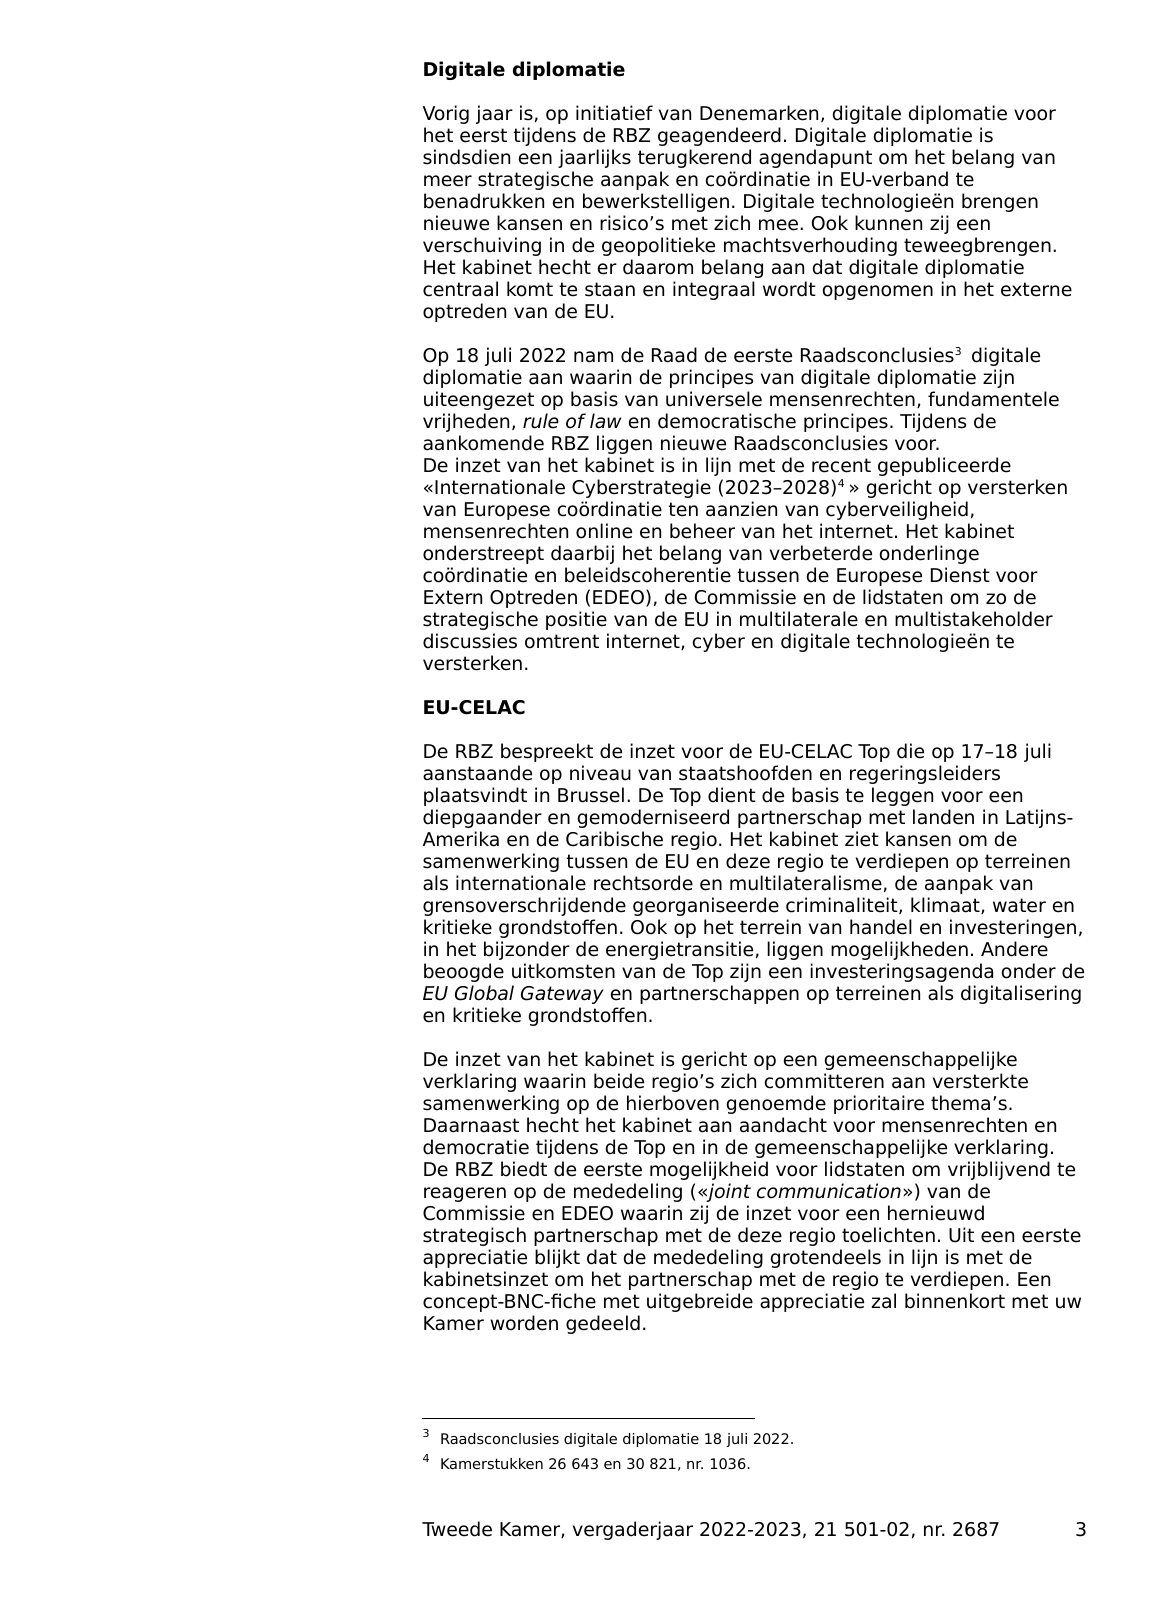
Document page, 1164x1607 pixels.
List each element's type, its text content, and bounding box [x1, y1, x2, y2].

text De RBZ bespreekt de inzet voor de EU-CELAC Top die op 17–18 juli aanstaande op niveau van staatshoofden en regeringsleiders plaatsvindt in Brussel. De Top dient de basis te leggen voor een diepgaander en gemoderniseerd partnerschap met landen in Latijns-Amerika en de Caribische regio. Het kabinet ziet kansen om de samenwerking tussen de EU en deze regio te verdiepen op terreinen als internationale rechtsorde en multilateralisme, de aanpak van grensoverschrijdende georganiseerde criminaliteit, klimaat, water en kritieke grondstoffen. Ook op het terrein van handel en investeringen, in het bijzonder de energietransitie, liggen mogelijkheden. Andere beoogde uitkomsten van de Top zijn een investeringsagenda onder de EU Global Gateway en partnerschappen op terreinen als digitalisering en kritieke grondstoffen. [422, 741, 1087, 1027]
subtitle Digitale diplomatie [422, 59, 1087, 81]
text Kamerstukken 26 643 en 30 821, nr. 1036. [422, 1452, 1087, 1474]
text Raadsconclusies digitale diplomatie 18 juli 2022. [422, 1427, 1087, 1449]
text De inzet van het kabinet is gericht op een gemeenschappelijke verklaring waarin beide regio’s zich committeren aan versterkte samenwerking op de hierboven genoemde prioritaire thema’s. Daarnaast hecht het kabinet aan aandacht voor mensenrechten en democratie tijdens de Top en in de gemeenschappelijke verklaring. De RBZ biedt de eerste mogelijkheid voor lidstaten om vrijblijvend te reageren op de mededeling («joint communication») van de Commissie en EDEO waarin zij de inzet voor een hernieuwd strategisch partnerschap met de deze regio toelichten. Uit een eerste appreciatie blijkt dat de mededeling grotendeels in lijn is met de kabinetsinzet om het partnerschap met de regio te verdiepen. Een concept-BNC-fiche met uitgebreide appreciatie zal binnenkort met uw Kamer worden gedeeld. [422, 1049, 1087, 1335]
text De inzet van het kabinet is in lijn met de recent gepubliceerde «Internationale Cyberstrategie (2023–2028)» gericht op versterken van Europese coördinatie ten aanzien van cyberveiligheid, mensenrechten online en beheer van het internet. Het kabinet onderstreept daarbij het belang van verbeterde onderlinge coördinatie en beleidscoherentie tussen de Europese Dienst voor Extern Optreden (EDEO), de Commissie en de lidstaten om zo de strategische positie van de EU in multilaterale en multistakeholder discussies omtrent internet, cyber en digitale technologieën te versterken. [422, 455, 1087, 675]
text Vorig jaar is, op initiatief van Denemarken, digitale diplomatie voor het eerst tijdens de RBZ geagendeerd. Digitale diplomatie is sindsdien een jaarlijks terugkerend agendapunt om het belang van meer strategische aanpak en coördinatie in EU-verband te benadrukken en bewerkstelligen. Digitale technologieën brengen nieuwe kansen en risico’s met zich mee. Ook kunnen zij een verschuiving in de geopolitieke machtsverhouding teweegbrengen. Het kabinet hecht er daarom belang aan dat digitale diplomatie centraal komt te staan en integraal wordt opgenomen in het externe optreden van de EU. [422, 103, 1087, 323]
text Op 18 juli 2022 nam de Raad de eerste Raadsconclusies digitale diplomatie aan waarin de principes van digitale diplomatie zijn uiteengezet op basis van universele mensenrechten, fundamentele vrijheden, rule of law en democratische principes. Tijdens de aankomende RBZ liggen nieuwe Raadsconclusies voor. [422, 345, 1087, 455]
subtitle EU-CELAC [422, 697, 1087, 719]
